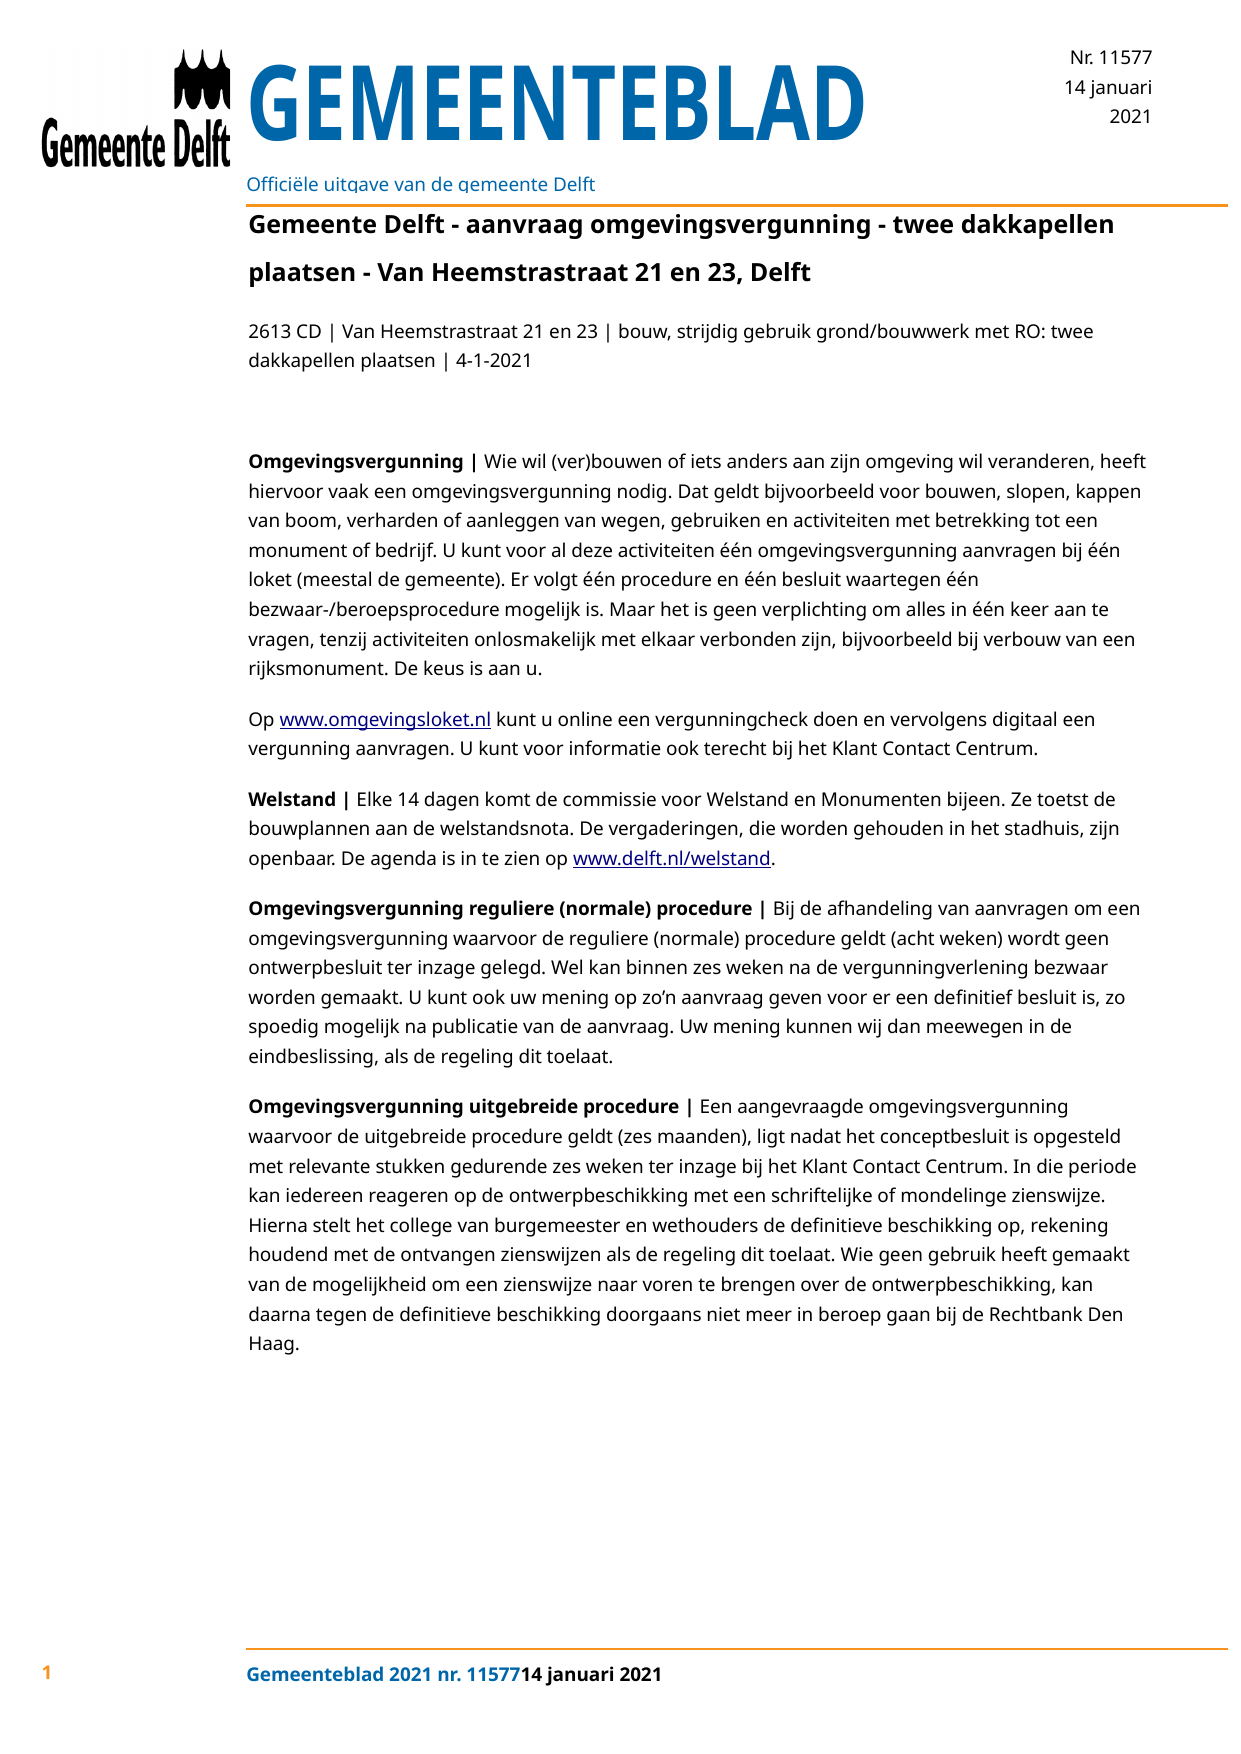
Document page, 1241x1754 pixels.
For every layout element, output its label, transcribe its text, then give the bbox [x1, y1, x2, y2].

text Omgevingsvergunning | Wie wil (ver)bouwen of iets anders aan zijn omgeving wil veranderen, heeft hiervoor vaak een omgevingsvergunning nodig. Dat geldt bijvoorbeeld voor bouwen, slopen, kappen van boom, verharden of aanleggen van wegen, gebruiken en activiteiten met betrekking tot een monument of bedrijf. U kunt voor al deze activiteiten één omgevingsvergunning aanvragen bij één loket (meestal de gemeente). Er volgt één procedure en één besluit waartegen één bezwaar-/beroepsprocedure mogelijk is. Maar het is geen verplichting om alles in één keer aan te vragen, tenzij activiteiten onlosmakelijk met elkaar verbonden zijn, bijvoorbeeld bij verbouw van een rijksmonument. De keus is aan u. [248, 448, 1152, 681]
text Welstand | Elke 14 dagen komt de commissie voor Welstand en Monumenten bijeen. Ze toetst de bouwplannen aan de welstandsnota. De vergaderingen, die worden gehouden in het stadhuis, zijn openbaar. De agenda is in te zien op www.delft.nl/welstand. [248, 786, 1152, 871]
text 2613 CD | Van Heemstrastraat 21 en 23 | bouw, strijdig gebruik grond/bouwwerk met RO: twee dakkapellen plaatsen | 4-1-2021 [248, 318, 1152, 373]
text Omgevingsvergunning uitgebreide procedure | Een aangevraagde omgevingsvergunning waarvoor de uitgebreide procedure geldt (zes maanden), ligt nadat het conceptbesluit is opgesteld met relevante stukken gedurende zes weken ter inzage bij het Klant Contact Centrum. In die periode kan iedereen reageren op de ontwerpbeschikking met een schriftelijke of mondelinge zienswijze. Hierna stelt het college van burgemeester en wethouders de definitieve beschikking op, rekening houdend met de ontvangen zienswijzen als de regeling dit toelaat. Wie geen gebruik heeft gemaakt van de mogelijkheid om een zienswijze naar voren te brengen over de ontwerpbeschikking, kan daarna tegen de definitieve beschikking doorgaans niet meer in beroep gaan bij de Rechtbank Den Haag. [248, 1094, 1152, 1356]
text Gemeente Delft - aanvraag omgevingsvergunning - twee dakkapellen plaatsen - Van Heemstrastraat 21 en 23, Delft [248, 207, 1152, 288]
text Omgevingsvergunning reguliere (normale) procedure | Bij de afhandeling van aanvragen om een omgevingsvergunning waarvoor de reguliere (normale) procedure geldt (acht weken) wordt geen ontwerpbesluit ter inzage gelegd. Wel kan binnen zes weken na de vergunningverlening bezwaar worden gemaakt. U kunt ook uw mening op zo’n aanvraag geven voor er een definitief besluit is, zo spoedig mogelijk na publicatie van de aanvraag. Uw mening kunnen wij dan meewegen in de eindbeslissing, als de regeling dit toelaat. [248, 895, 1152, 1069]
text Op www.omgevingsloket.nl kunt u online een vergunningcheck doen en vervolgens digitaal een vergunning aanvragen. U kunt voor informatie ook terecht bij het Klant Contact Centrum. [248, 706, 1152, 761]
picture [41, 47, 231, 172]
